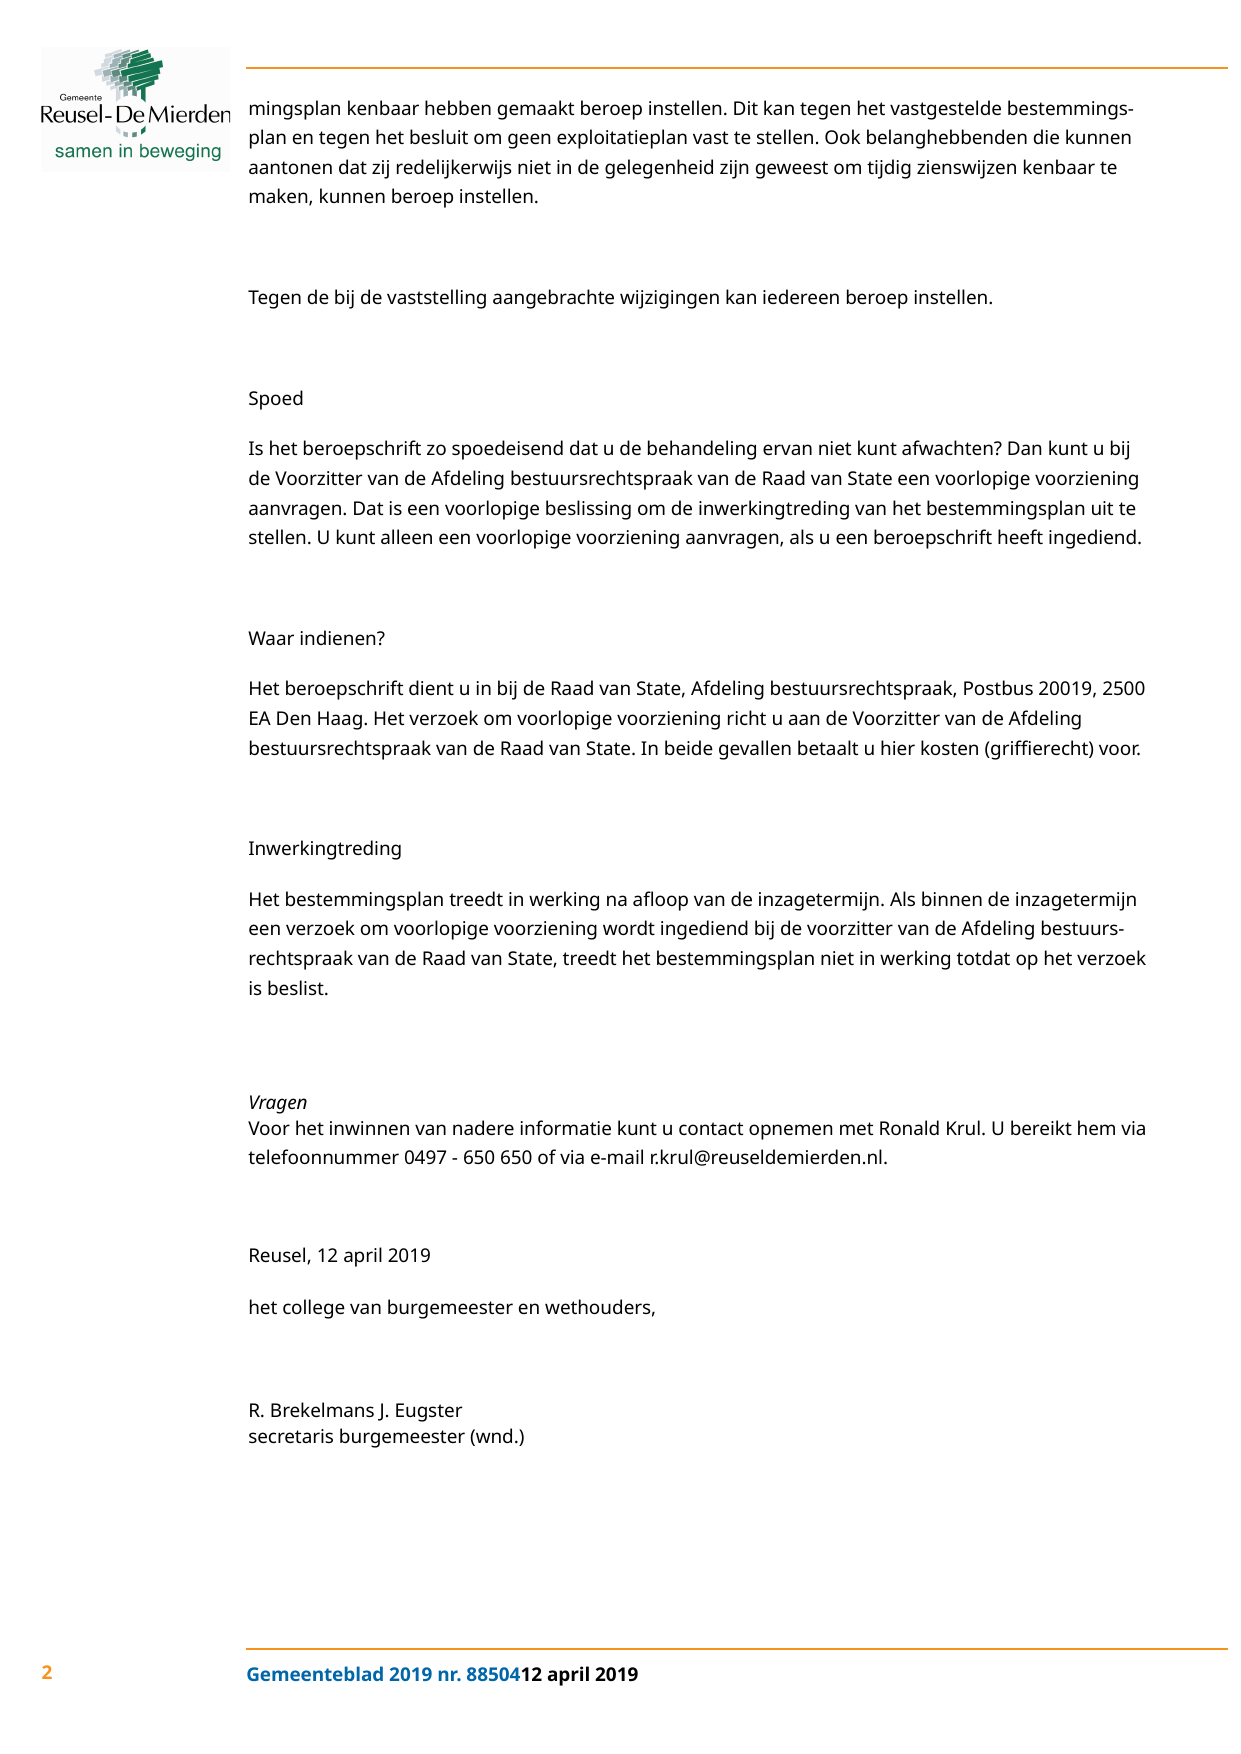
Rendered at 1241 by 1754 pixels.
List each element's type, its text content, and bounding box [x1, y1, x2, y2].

text Is het beroepschrift zo spoedeisend dat u de behandeling ervan niet kunt afwachten? Dan kunt u bij de Voorzitter van de Afdeling bestuursrechtspraak van de Raad van State een voorlopige voorziening aanvragen. Dat is een voorlopige beslissing om de inwerkingtreding van het bestemmingsplan uit te stellen. U kunt alleen een voorlopige voorziening aanvragen, als u een beroepschrift heeft ingediend. [248, 436, 1152, 550]
text Tegen de bij de vaststelling aangebrachte wijzigingen kan iedereen beroep instellen. [248, 284, 1152, 310]
text Inwerkingtreding [248, 836, 1152, 861]
text Reusel, 12 april 2019 [248, 1243, 1152, 1268]
text Spoed [248, 385, 1152, 411]
text R. Brekelmans J. Eugster [248, 1397, 1152, 1423]
text Het beroepschrift dient u in bij de Raad van State, Afdeling bestuursrechtspraak, Postbus 20019, 2500 EA Den Haag. Het verzoek om voorlopige voorziening richt u aan de Voorzitter van de Afdeling bestuursrechtspraak van de Raad van State. In beide gevallen betaalt u hier kosten (griffierecht) voor. [248, 676, 1152, 761]
text Waar indienen? [248, 625, 1152, 651]
text Voor het inwinnen van nadere informatie kunt u contact opnemen met Ronald Krul. U bereikt hem via telefoonnummer 0497 - 650 650 of via e-mail r.krul@reuseldemierden.nl. [248, 1115, 1152, 1170]
text Vragen [248, 1089, 1152, 1115]
text secretaris burgemeester (wnd.) [248, 1423, 1152, 1448]
picture [41, 47, 231, 172]
text mingsplan kenbaar hebben gemaakt beroep instellen. Dit kan tegen het vastgestelde bestemmings-plan en tegen het besluit om geen exploitatieplan vast te stellen. Ook belanghebbenden die kunnen aantonen dat zij redelijkerwijs niet in de gelegenheid zijn geweest om tijdig zienswijzen kenbaar te maken, kunnen beroep instellen. [248, 95, 1152, 209]
text Het bestemmingsplan treedt in werking na afloop van de inzagetermijn. Als binnen de inzagetermijn een verzoek om voorlopige voorziening wordt ingediend bij de voorzitter van de Afdeling bestuurs-rechtspraak van de Raad van State, treedt het bestemmingsplan niet in werking totdat op het verzoek is beslist. [248, 886, 1152, 1001]
text het college van burgemeester en wethouders, [248, 1294, 1152, 1320]
